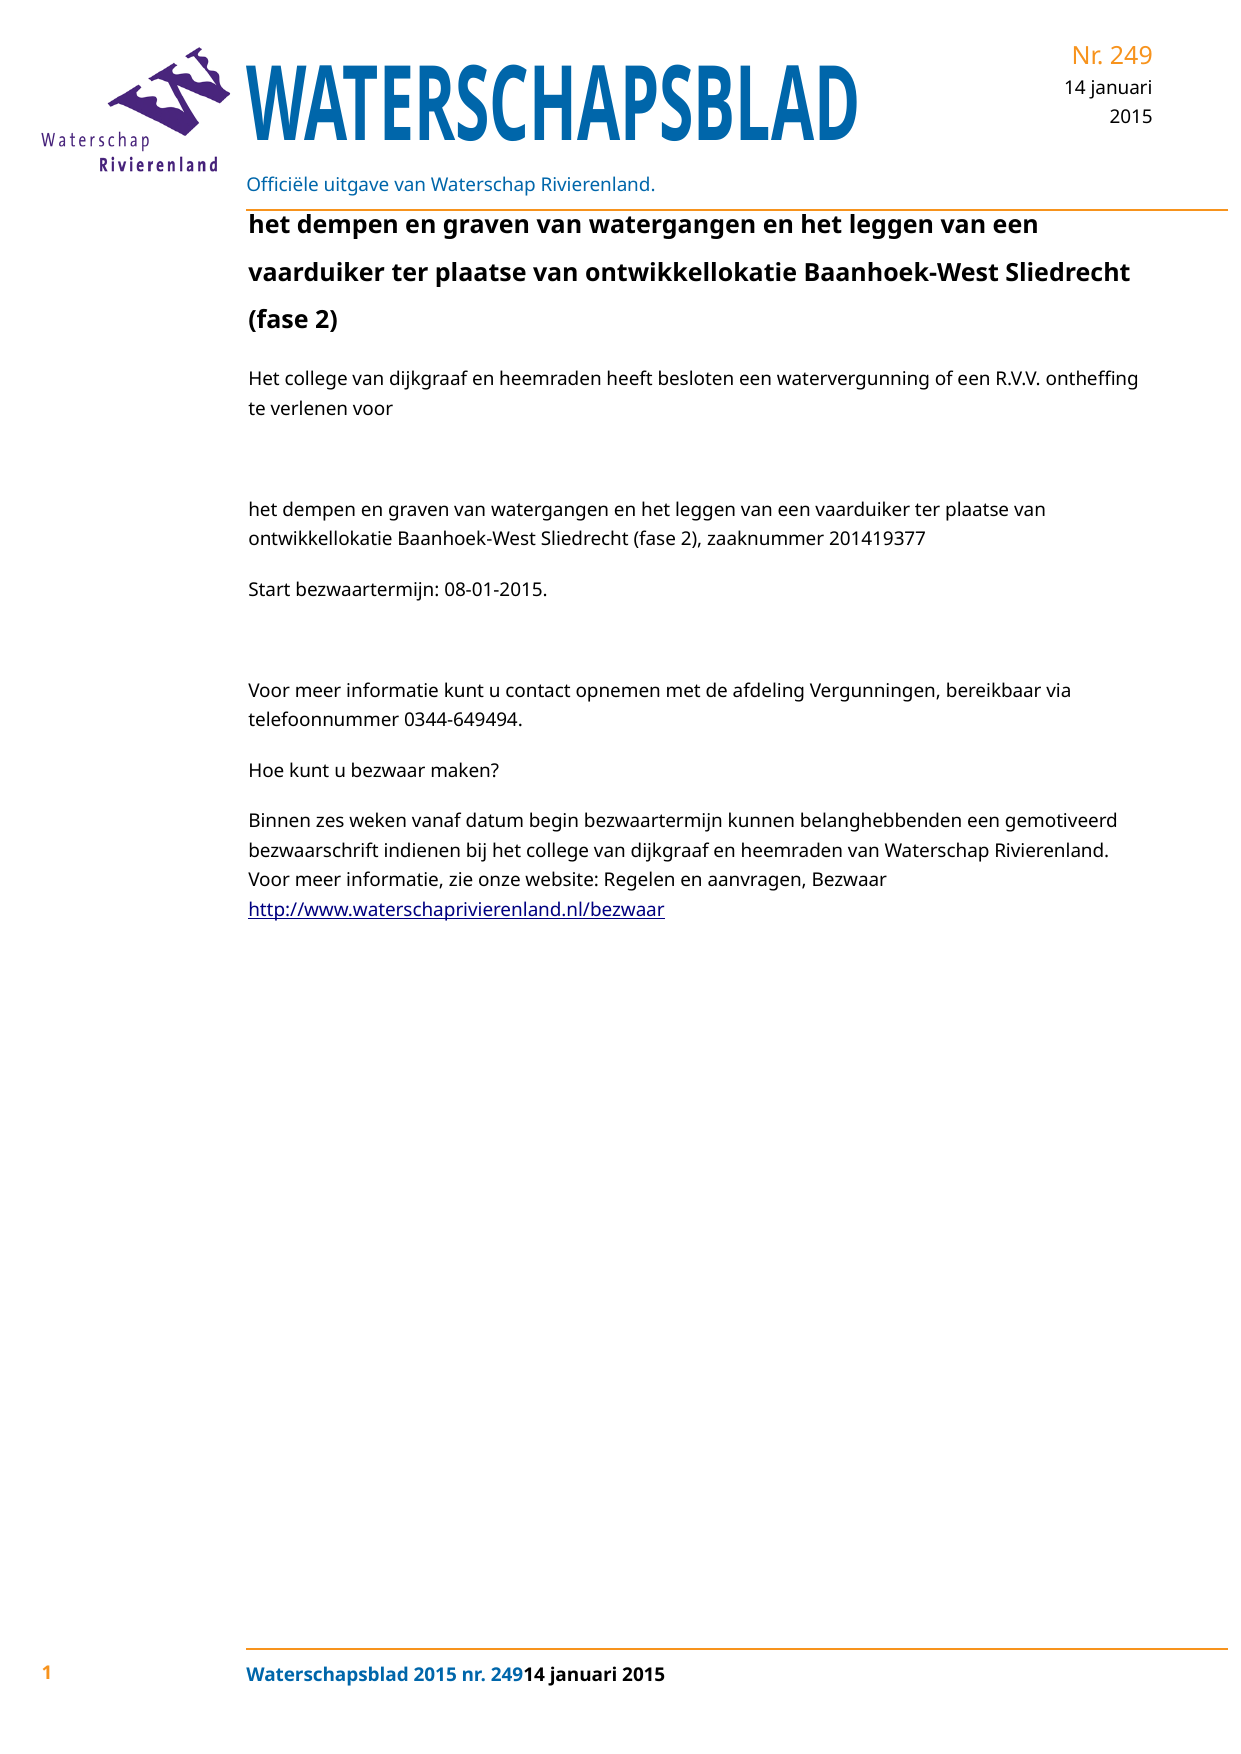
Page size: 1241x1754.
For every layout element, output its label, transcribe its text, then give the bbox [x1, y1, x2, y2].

text Binnen zes weken vanaf datum begin bezwaartermijn kunnen belanghebbenden een gemotiveerd bezwaarschrift indienen bij het college van dijkgraaf en heemraden van Waterschap Rivierenland. Voor meer informatie, zie onze website: Regelen en aanvragen, Bezwaar http://www.waterschaprivierenland.nl/bezwaar [248, 807, 1152, 922]
text het dempen en graven van watergangen en het leggen van een vaarduiker ter plaatse van ontwikkellokatie Baanhoek-West Sliedrecht (fase 2) [248, 211, 1152, 336]
text Hoe kunt u bezwaar maken? [248, 757, 1152, 782]
text het dempen en graven van watergangen en het leggen van een vaarduiker ter plaatse van ontwikkellokatie Baanhoek-West Sliedrecht (fase 2), zaaknummer 201419377 [248, 496, 1152, 551]
text Voor meer informatie kunt u contact opnemen met de afdeling Vergunningen, bereikbaar via telefoonnummer 0344-649494. [248, 677, 1152, 732]
picture [41, 47, 231, 172]
text Start bezwaartermijn: 08-01-2015. [248, 576, 1152, 602]
text Het college van dijkgraaf en heemraden heeft besloten een watervergunning of een R.V.V. ontheffing te verlenen voor [248, 366, 1152, 421]
